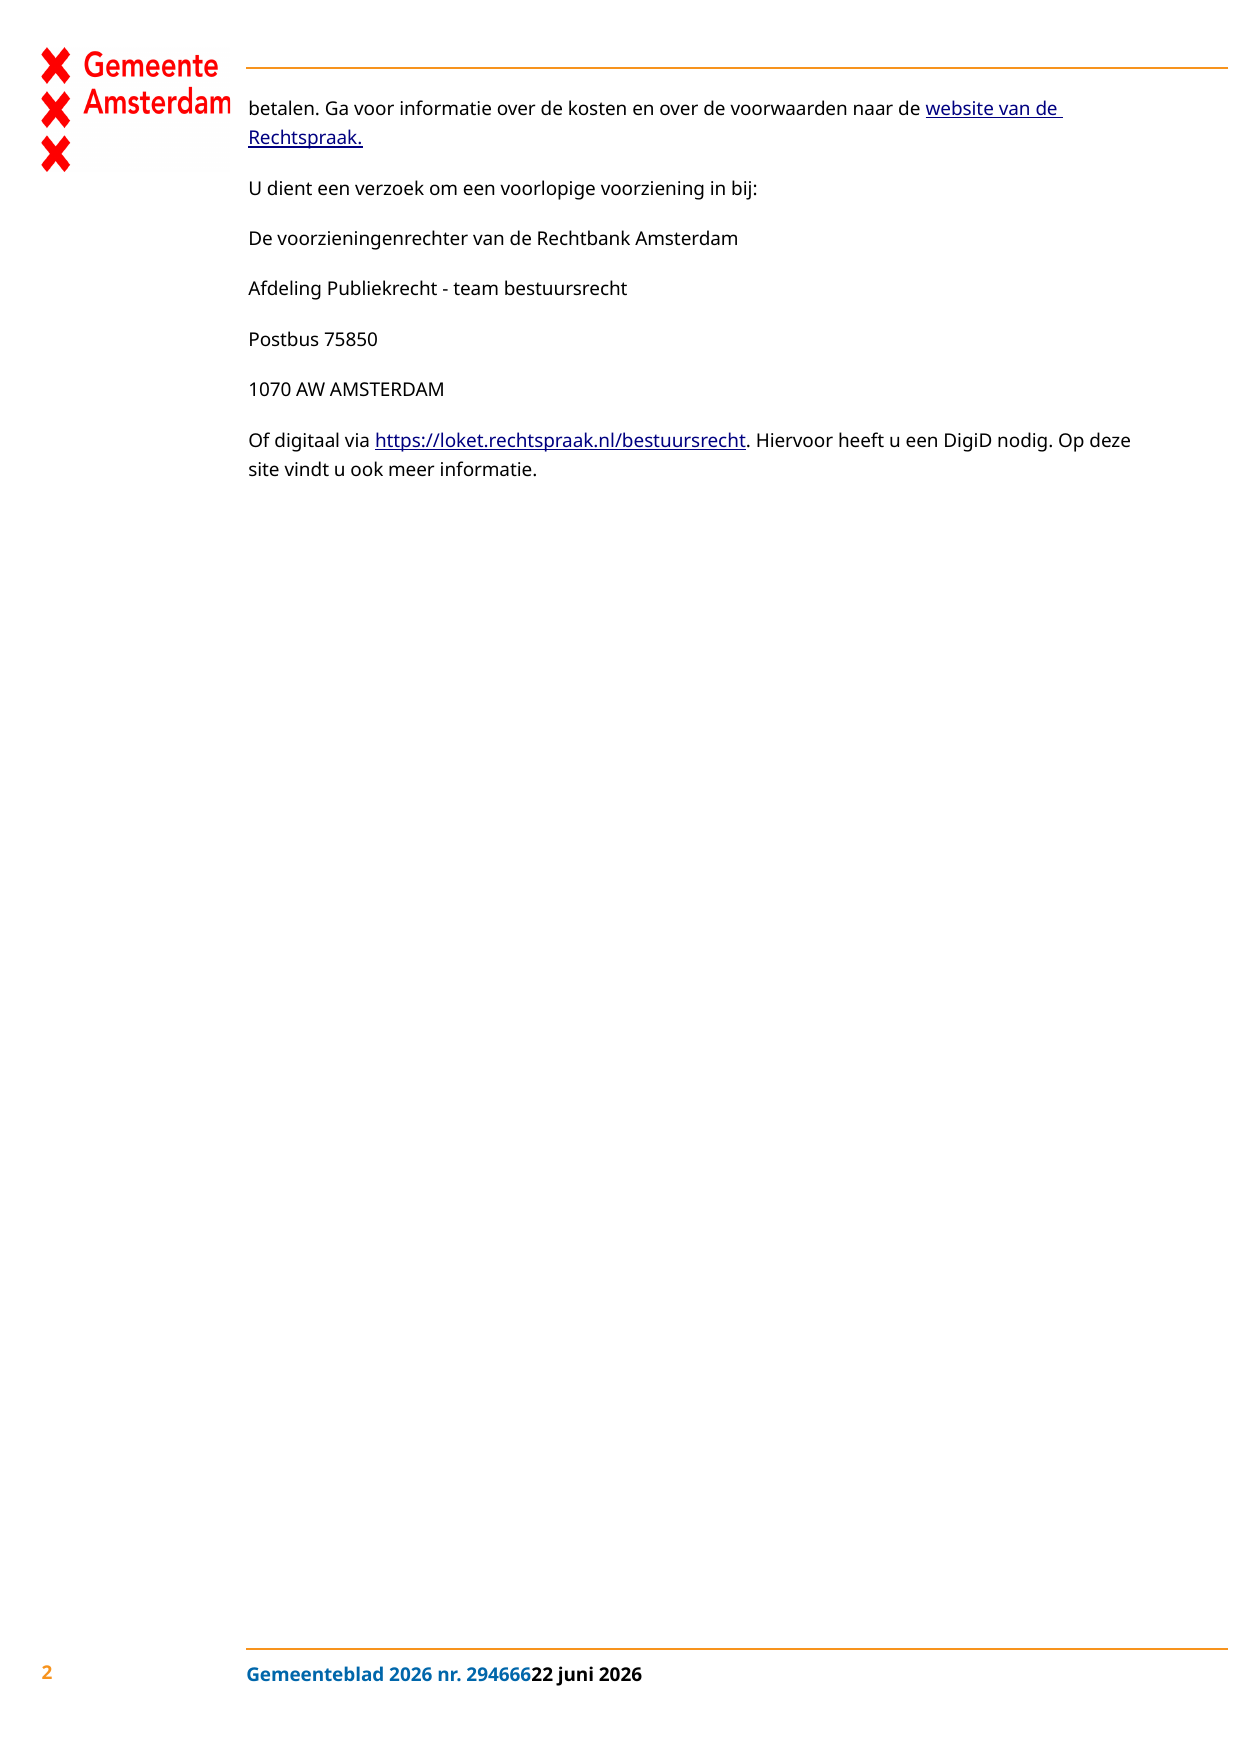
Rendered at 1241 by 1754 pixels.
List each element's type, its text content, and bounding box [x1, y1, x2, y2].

text 1070 AW AMSTERDAM [248, 376, 1152, 402]
text De voorzieningenrechter van de Rechtbank Amsterdam [248, 225, 1152, 251]
text U dient een verzoek om een voorlopige voorziening in bij: [248, 175, 1152, 201]
text Of digitaal via https://loket.rechtspraak.nl/bestuursrecht. Hiervoor heeft u een DigiD nodig. Op deze site vindt u ook meer informatie. [248, 427, 1152, 482]
picture [41, 47, 231, 172]
text Afdeling Publiekrecht - team bestuursrecht [248, 276, 1152, 301]
text betalen. Ga voor informatie over de kosten en over de voorwaarden naar de website van de Rechtspraak. [248, 95, 1152, 150]
text Postbus 75850 [248, 326, 1152, 352]
